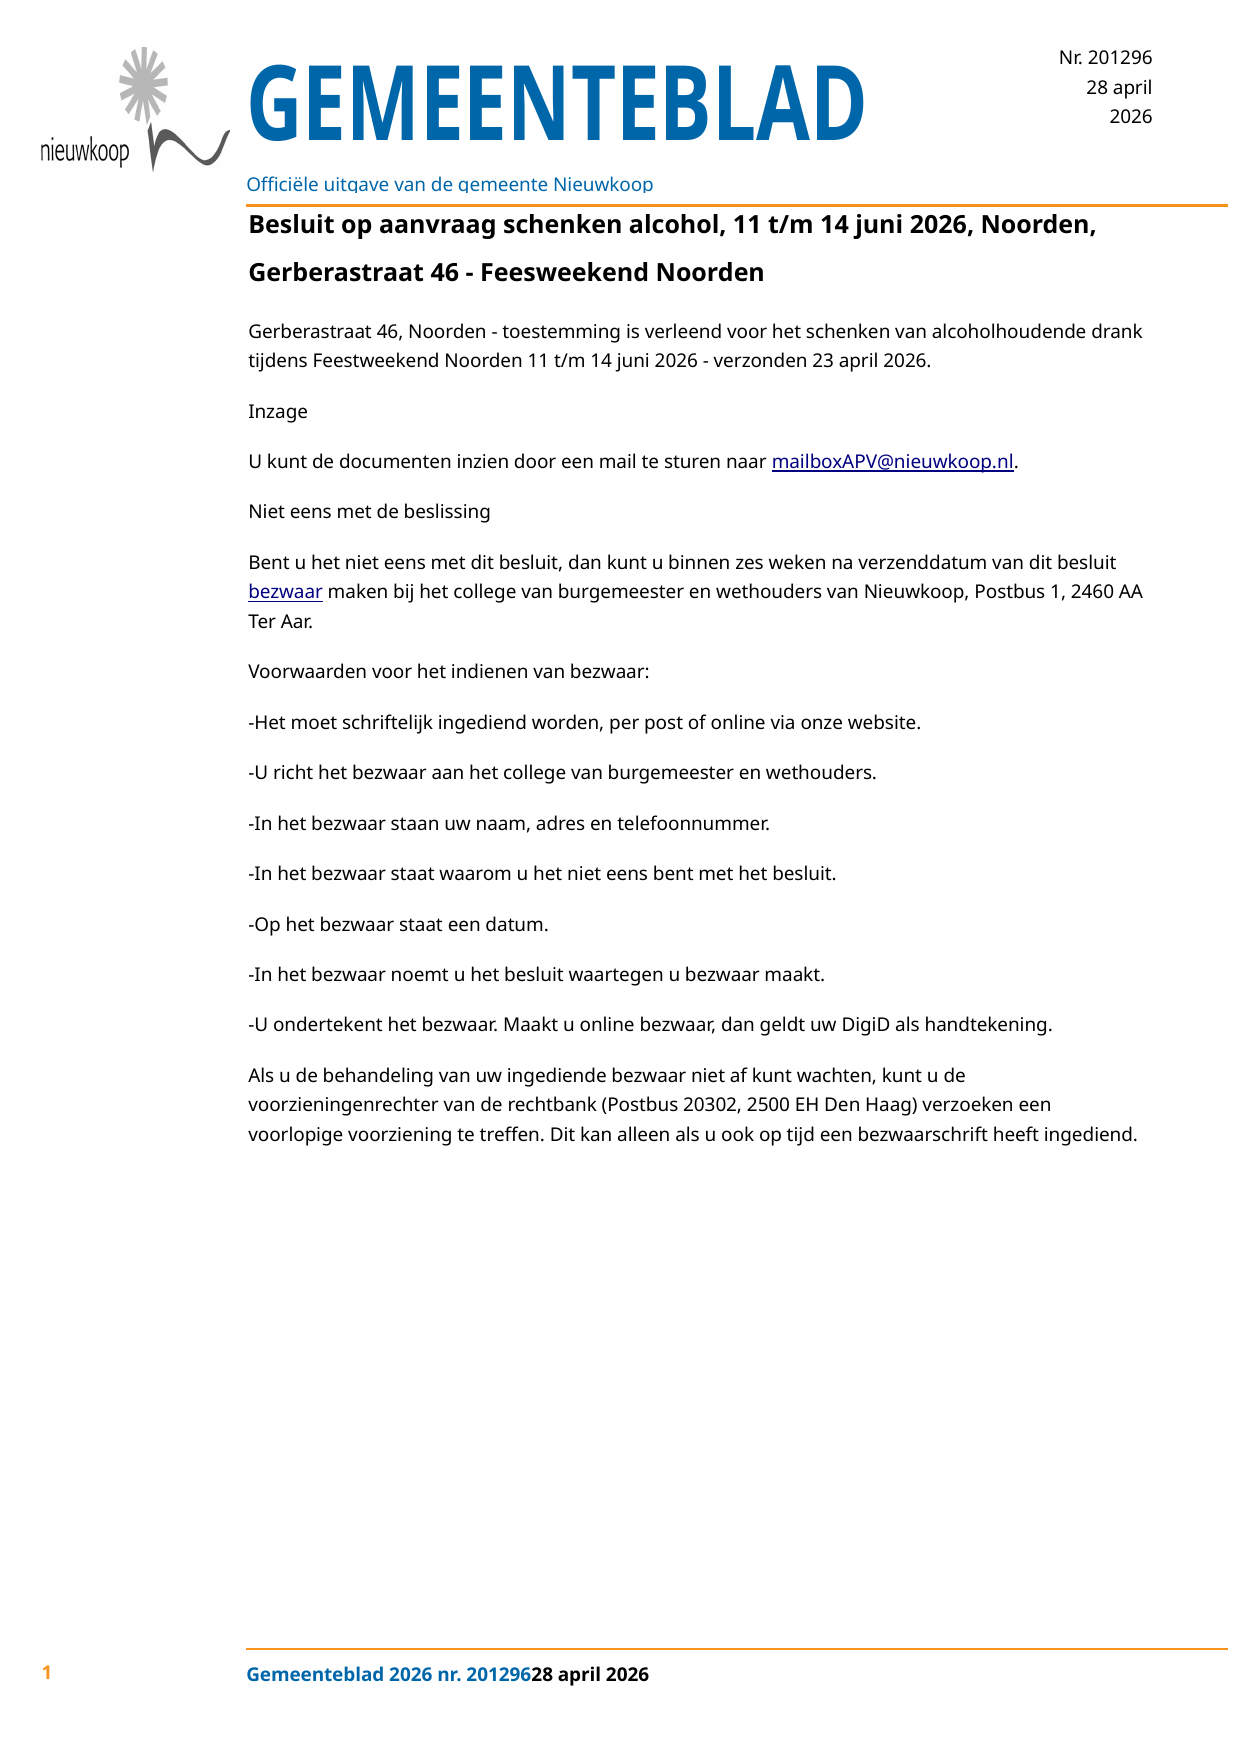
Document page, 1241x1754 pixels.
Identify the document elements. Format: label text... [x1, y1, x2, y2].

text Als u de behandeling van uw ingediende bezwaar niet af kunt wachten, kunt u de voorzieningenrechter van de rechtbank (Postbus 20302, 2500 EH Den Haag) verzoeken een voorlopige voorziening te treffen. Dit kan alleen als u ook op tijd een bezwaarschrift heeft ingediend. [248, 1062, 1152, 1147]
text -Het moet schriftelijk ingediend worden, per post of online via onze website. [248, 709, 1152, 735]
text Bent u het niet eens met dit besluit, dan kunt u binnen zes weken na verzenddatum van dit besluit bezwaar maken bij het college van burgemeester en wethouders van Nieuwkoop, Postbus 1, 2460 AA Ter Aar. [248, 549, 1152, 634]
text Voorwaarden voor het indienen van bezwaar: [248, 659, 1152, 684]
text -In het bezwaar staat waarom u het niet eens bent met het besluit. [248, 860, 1152, 886]
text Inzage [248, 398, 1152, 424]
text -Op het bezwaar staat een datum. [248, 911, 1152, 937]
text U kunt de documenten inzien door een mail te sturen naar mailboxAPV@nieuwkoop.nl. [248, 448, 1152, 474]
text -U richt het bezwaar aan het college van burgemeester en wethouders. [248, 759, 1152, 785]
text -U ondertekent het bezwaar. Maakt u online bezwaar, dan geldt uw DigiD als handtekening. [248, 1012, 1152, 1037]
text -In het bezwaar noemt u het besluit waartegen u bezwaar maakt. [248, 961, 1152, 987]
text -In het bezwaar staan uw naam, adres en telefoonnummer. [248, 810, 1152, 836]
text Gerberastraat 46, Noorden - toestemming is verleend voor het schenken van alcoholhoudende drank tijdens Feestweekend Noorden 11 t/m 14 juni 2026 - verzonden 23 april 2026. [248, 318, 1152, 373]
text Niet eens met de beslissing [248, 499, 1152, 524]
text Besluit op aanvraag schenken alcohol, 11 t/m 14 juni 2026, Noorden, Gerberastraat 46 - Feesweekend Noorden [248, 207, 1152, 288]
picture [41, 47, 231, 172]
